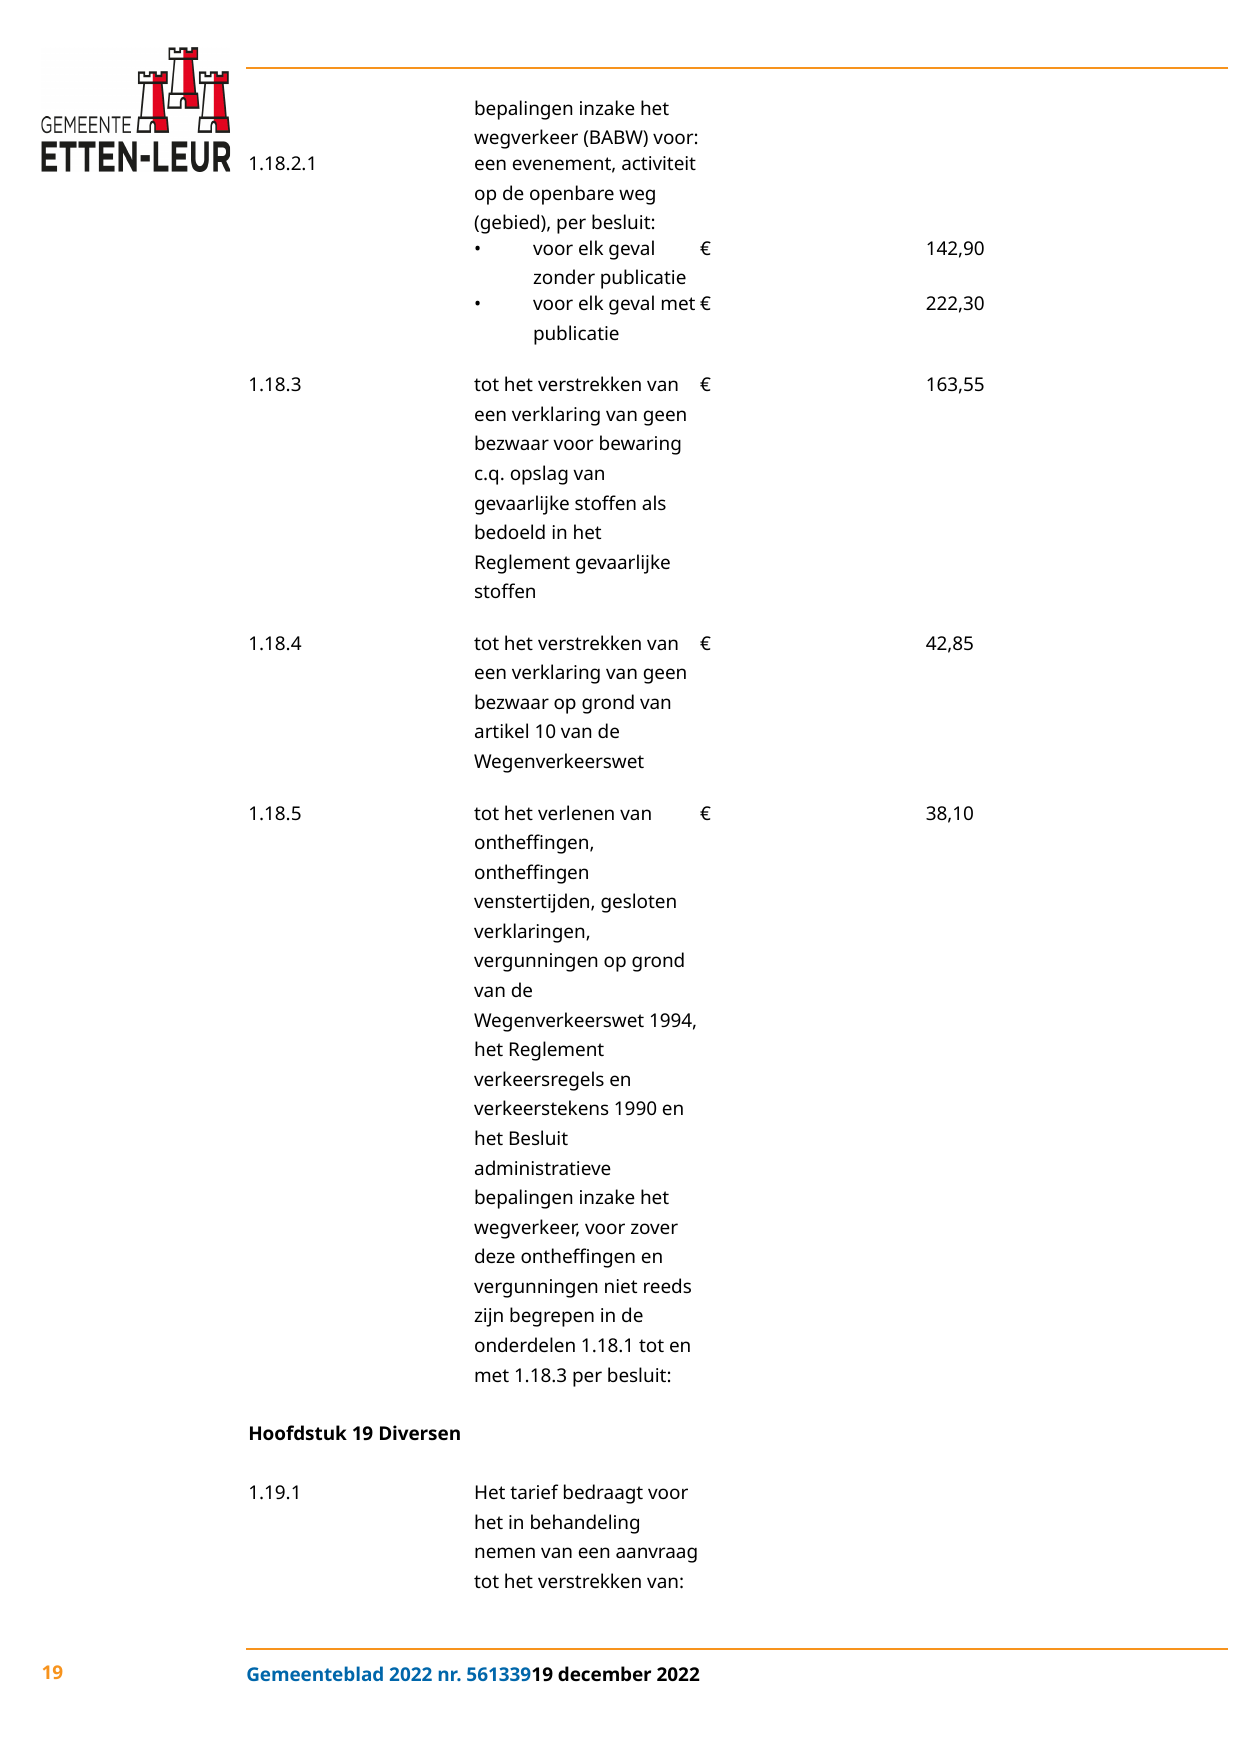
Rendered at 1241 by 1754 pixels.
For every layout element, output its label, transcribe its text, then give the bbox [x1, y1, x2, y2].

table_header Het tarief bedraagt voor het in behandeling nemen van een aanvraag tot het verstrekken van: [474, 1480, 700, 1594]
table_cell [248, 95, 474, 150]
table_cell € [700, 630, 926, 774]
table_cell € [700, 235, 926, 290]
table_cell 38,10 [926, 800, 1152, 1387]
table_cell [700, 150, 926, 235]
table_cell 1.18.3 [248, 371, 474, 604]
table_cell 142,90 [926, 235, 1152, 290]
table_cell 42,85 [926, 630, 1152, 774]
text Hoofdstuk 19 Diversen [248, 1420, 1152, 1446]
table_cell [926, 346, 1152, 371]
table_cell [926, 150, 1152, 235]
table_cell [700, 604, 926, 630]
table_cell voor elk geval met publicatie [474, 290, 700, 346]
table_cell € [700, 371, 926, 604]
table_cell bepalingen inzake het wegverkeer (BABW) voor: [474, 95, 700, 150]
table_cell [700, 774, 926, 800]
table_cell [248, 290, 474, 346]
picture [41, 47, 231, 172]
table_header [700, 1480, 926, 1594]
table_cell € [700, 290, 926, 346]
table_cell tot het verlenen van ontheffingen, ontheffingen venstertijden, gesloten verklaringen, vergunningen op grond van de Wegenverkeerswet 1994, het Reglement verkeersregels en verkeerstekens 1990 en het Besluit administratieve bepalingen inzake het wegverkeer, voor zover deze ontheffingen en vergunningen niet reeds zijn begrepen in de onderdelen 1.18.1 tot en met 1.18.3 per besluit: [474, 800, 700, 1387]
table_cell 163,55 [926, 371, 1152, 604]
table_cell [926, 604, 1152, 630]
table_cell [248, 774, 474, 800]
table_cell [248, 604, 474, 630]
table_cell [926, 774, 1152, 800]
table_cell 1.18.5 [248, 800, 474, 1387]
table_cell voor elk geval zonder publicatie [474, 235, 700, 290]
table_cell 222,30 [926, 290, 1152, 346]
table_header 1.19.1 [248, 1480, 474, 1594]
table_cell tot het verstrekken van een verklaring van geen bezwaar voor bewaring c.q. opslag van gevaarlijke stoffen als bedoeld in het Reglement gevaarlijke stoffen [474, 371, 700, 604]
table_header [926, 1480, 1152, 1594]
table_cell [700, 95, 926, 150]
table_cell [474, 346, 700, 371]
table_cell [248, 346, 474, 371]
table_cell [474, 604, 700, 630]
table_cell [474, 774, 700, 800]
table_cell 1.18.2.1 [248, 150, 474, 235]
table_cell een evenement, activiteit op de openbare weg (gebied), per besluit: [474, 150, 700, 235]
table_cell € [700, 800, 926, 1387]
table_cell [700, 346, 926, 371]
table_cell tot het verstrekken van een verklaring van geen bezwaar op grond van artikel 10 van de Wegenverkeerswet [474, 630, 700, 774]
table_cell [926, 95, 1152, 150]
table_cell 1.18.4 [248, 630, 474, 774]
table_cell [248, 235, 474, 290]
